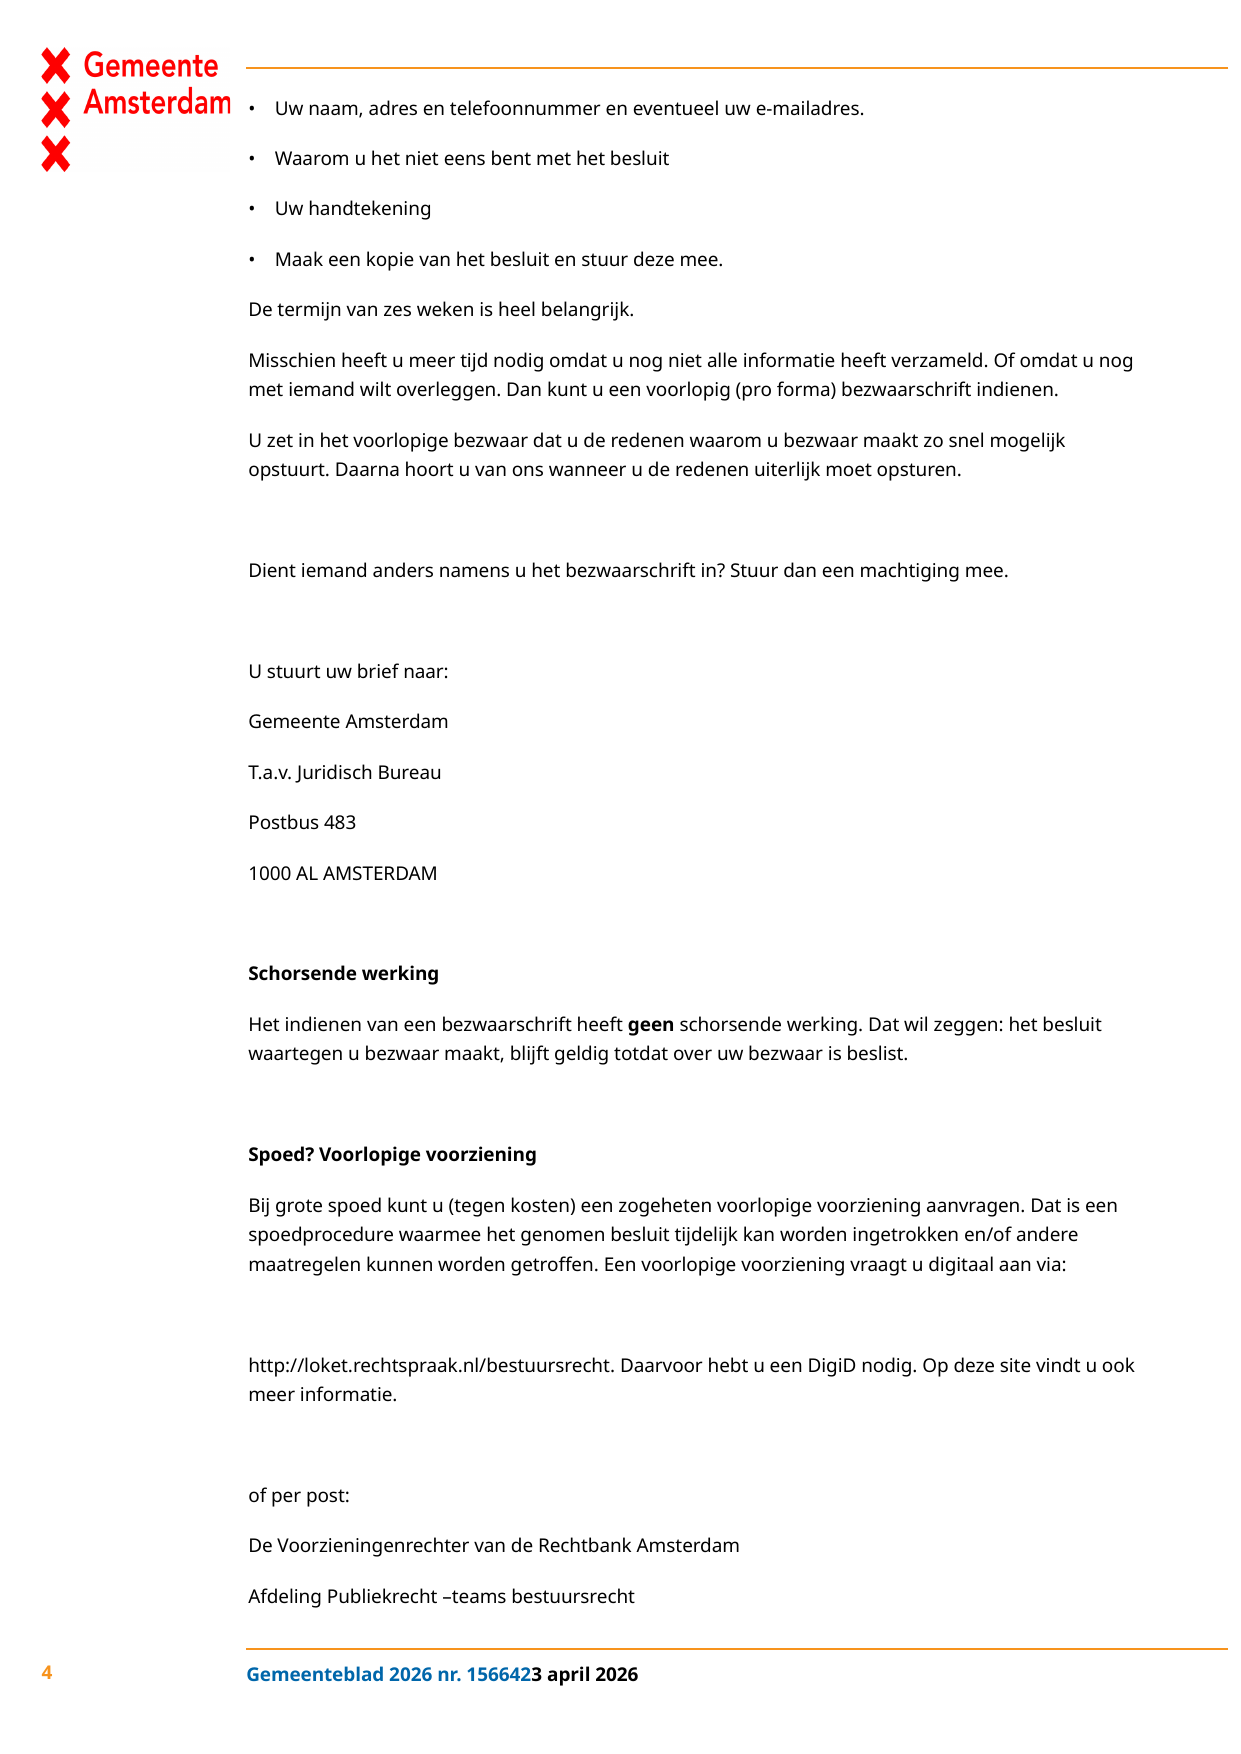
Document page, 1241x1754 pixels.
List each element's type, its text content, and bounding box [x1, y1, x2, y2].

text • Uw naam, adres en telefoonnummer en eventueel uw e-mailadres. [248, 95, 1152, 121]
text 1000 AL AMSTERDAM [248, 860, 1152, 886]
text • Waarom u het niet eens bent met het besluit [248, 145, 1152, 171]
text Spoed? Voorlopige voorziening [248, 1141, 1152, 1167]
text of per post: [248, 1482, 1152, 1508]
text Afdeling Publiekrecht –teams bestuursrecht [248, 1583, 1152, 1609]
text http://loket.rechtspraak.nl/bestuursrecht. Daarvoor hebt u een DigiD nodig. Op deze site vindt u ook meer informatie. [248, 1352, 1152, 1407]
picture [41, 47, 231, 172]
text De Voorzieningenrechter van de Rechtbank Amsterdam [248, 1533, 1152, 1558]
text U stuurt uw brief naar: [248, 658, 1152, 684]
text • Maak een kopie van het besluit en stuur deze mee. [248, 246, 1152, 272]
text T.a.v. Juridisch Bureau [248, 759, 1152, 785]
text Postbus 483 [248, 809, 1152, 835]
text Gemeente Amsterdam [248, 708, 1152, 734]
text Het indienen van een bezwaarschrift heeft geen schorsende werking. Dat wil zeggen: het besluit waartegen u bezwaar maakt, blijft geldig totdat over uw bezwaar is beslist. [248, 1011, 1152, 1066]
text De termijn van zes weken is heel belangrijk. [248, 296, 1152, 322]
text Misschien heeft u meer tijd nodig omdat u nog niet alle informatie heeft verzameld. Of omdat u nog met iemand wilt overleggen. Dan kunt u een voorlopig (pro forma) bezwaarschrift indienen. [248, 347, 1152, 402]
text Bij grote spoed kunt u (tegen kosten) een zogeheten voorlopige voorziening aanvragen. Dat is een spoedprocedure waarmee het genomen besluit tijdelijk kan worden ingetrokken en/of andere maatregelen kunnen worden getroffen. Een voorlopige voorziening vraagt u digitaal aan via: [248, 1192, 1152, 1277]
text Schorsende werking [248, 961, 1152, 986]
text • Uw handtekening [248, 196, 1152, 221]
text U zet in het voorlopige bezwaar dat u de redenen waarom u bezwaar maakt zo snel mogelijk opstuurt. Daarna hoort u van ons wanneer u de redenen uiterlijk moet opsturen. [248, 427, 1152, 482]
text Dient iemand anders namens u het bezwaarschrift in? Stuur dan een machtiging mee. [248, 557, 1152, 583]
